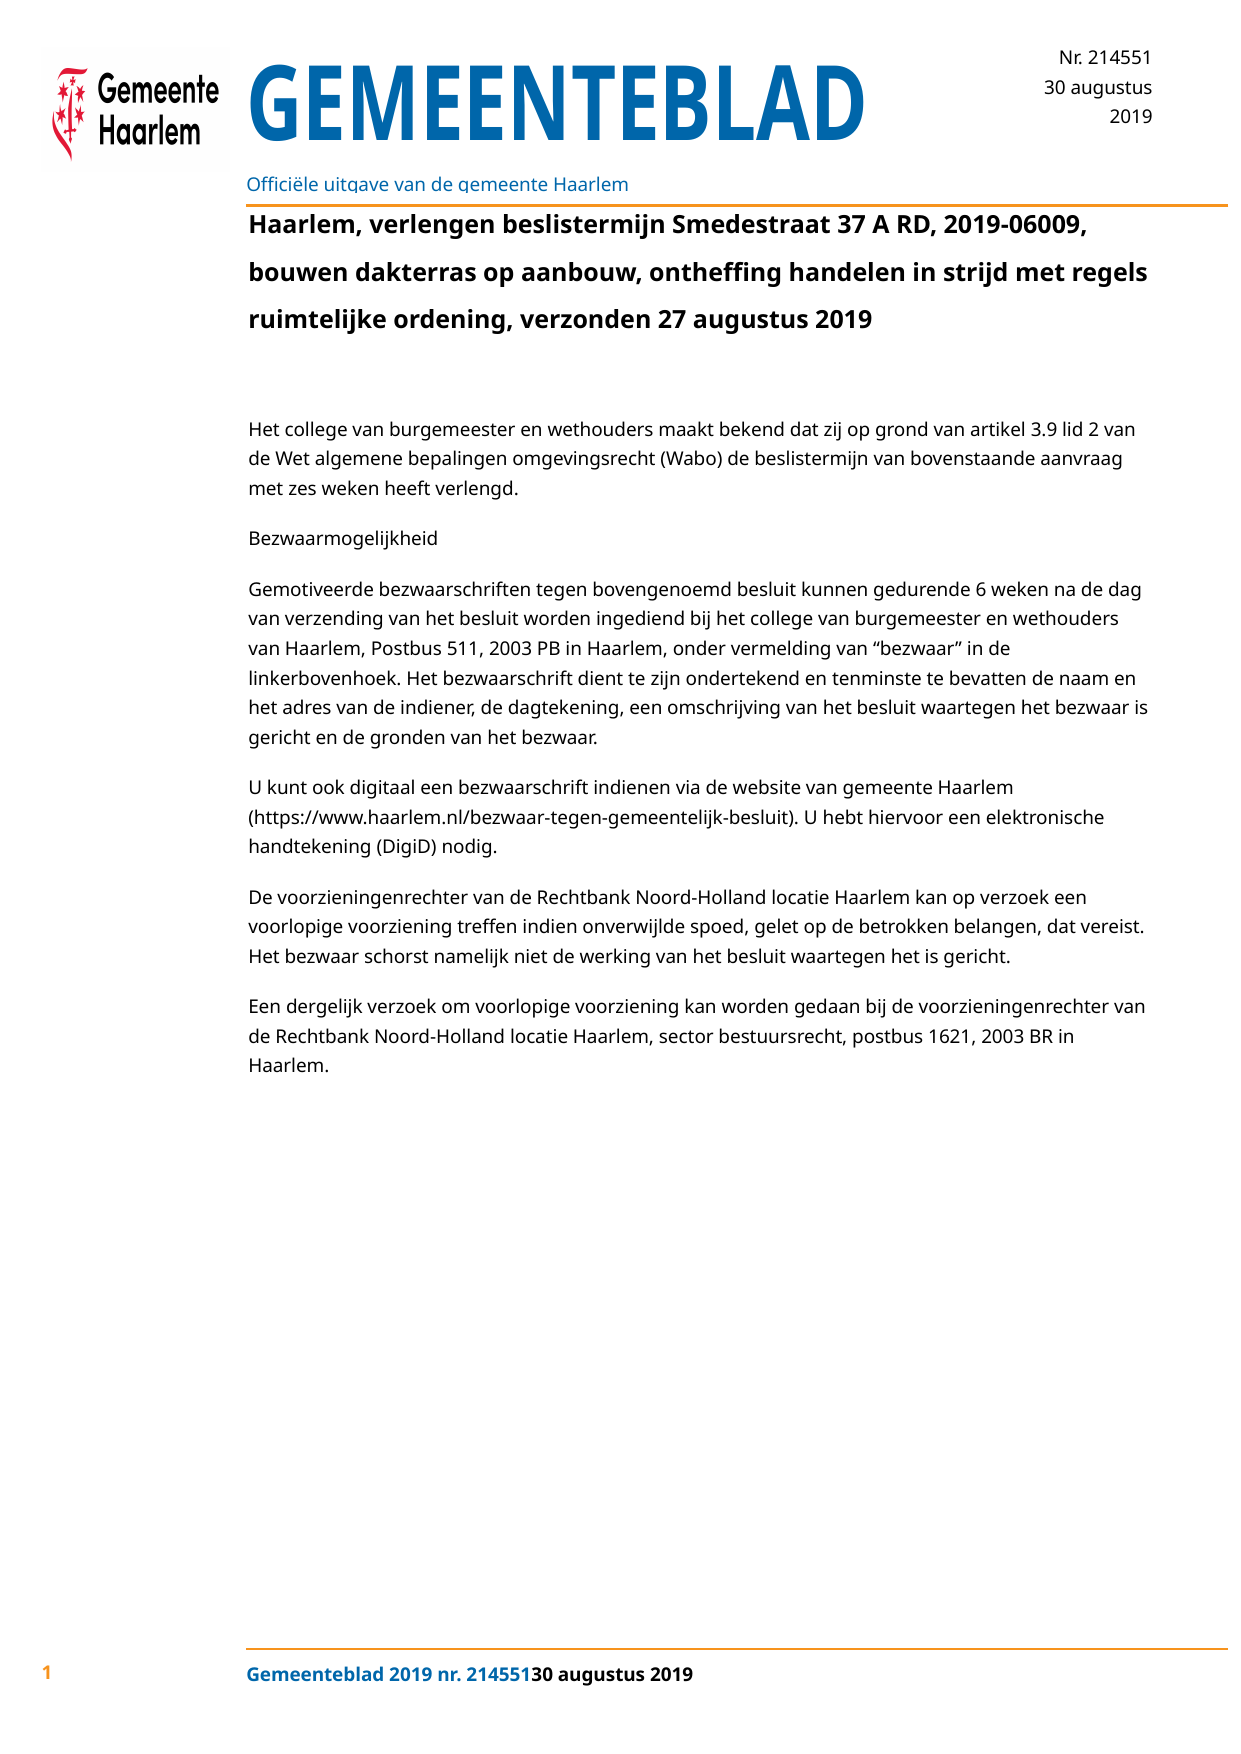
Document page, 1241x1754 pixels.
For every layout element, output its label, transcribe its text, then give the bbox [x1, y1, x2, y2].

text Bezwaarmogelijkheid [248, 526, 1152, 551]
picture [41, 47, 231, 172]
text De voorzieningenrechter van de Rechtbank Noord-Holland locatie Haarlem kan op verzoek een voorlopige voorziening treffen indien onverwijlde spoed, gelet op de betrokken belangen, dat vereist. Het bezwaar schorst namelijk niet de werking van het besluit waartegen het is gericht. [248, 884, 1152, 969]
text Gemotiveerde bezwaarschriften tegen bovengenoemd besluit kunnen gedurende 6 weken na de dag van verzending van het besluit worden ingediend bij het college van burgemeester en wethouders van Haarlem, Postbus 511, 2003 PB in Haarlem, onder vermelding van “bezwaar” in de linkerbovenhoek. Het bezwaarschrift dient te zijn ondertekend en tenminste te bevatten de naam en het adres van de indiener, de dagtekening, een omschrijving van het besluit waartegen het bezwaar is gericht en de gronden van het bezwaar. [248, 576, 1152, 749]
text Haarlem, verlengen beslistermijn Smedestraat 37 A RD, 2019-06009, bouwen dakterras op aanbouw, ontheffing handelen in strijd met regels ruimtelijke ordening, verzonden 27 augustus 2019 [248, 207, 1152, 336]
text Het college van burgemeester en wethouders maakt bekend dat zij op grond van artikel 3.9 lid 2 van de Wet algemene bepalingen omgevingsrecht (Wabo) de beslistermijn van bovenstaande aanvraag met zes weken heeft verlengd. [248, 416, 1152, 501]
text U kunt ook digitaal een bezwaarschrift indienen via de website van gemeente Haarlem (https://www.haarlem.nl/bezwaar-tegen-gemeentelijk-besluit). U hebt hiervoor een elektronische handtekening (DigiD) nodig. [248, 774, 1152, 859]
text Een dergelijk verzoek om voorlopige voorziening kan worden gedaan bij de voorzieningenrechter van de Rechtbank Noord-Holland locatie Haarlem, sector bestuursrecht, postbus 1621, 2003 BR in Haarlem. [248, 993, 1152, 1078]
